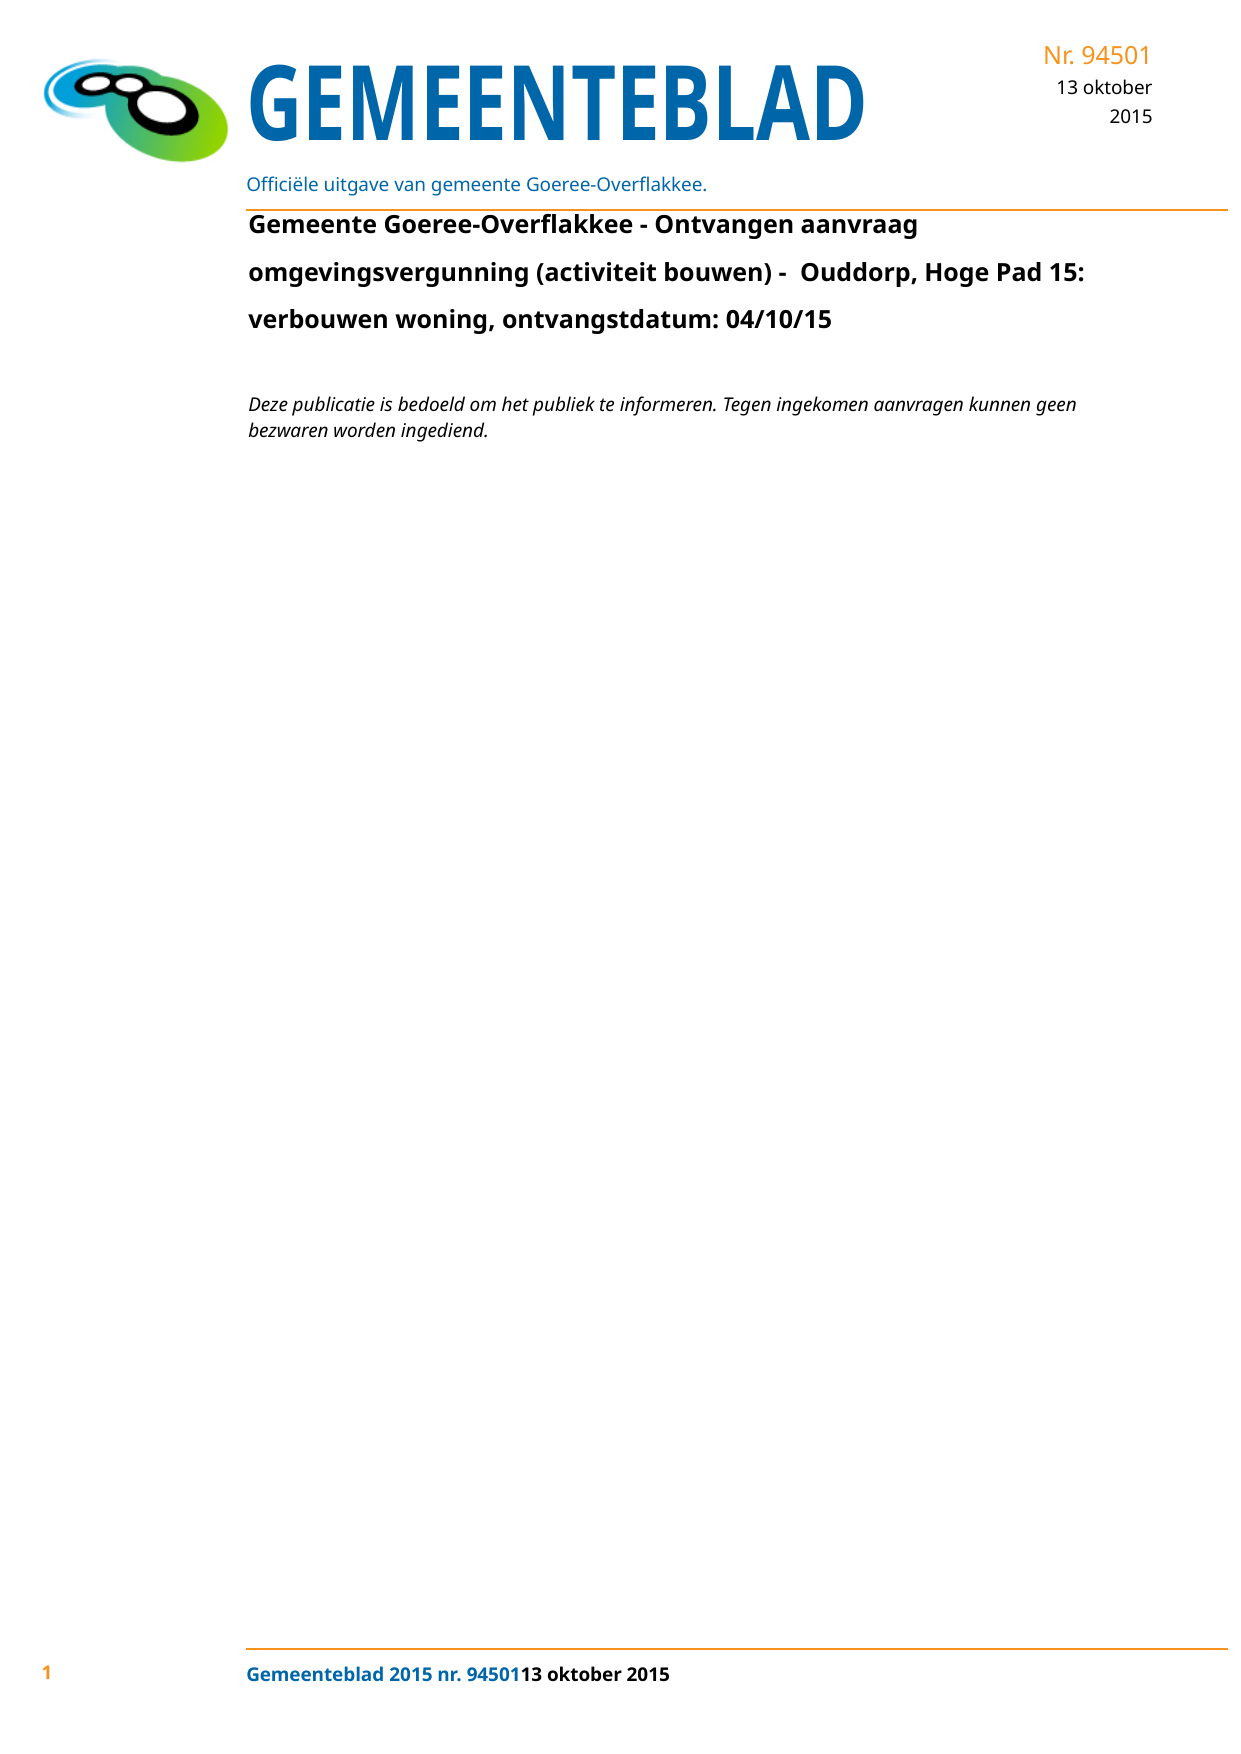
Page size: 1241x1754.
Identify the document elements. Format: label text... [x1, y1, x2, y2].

picture [41, 47, 231, 172]
text Deze publicatie is bedoeld om het publiek te informeren. Tegen ingekomen aanvragen kunnen geen bezwaren worden ingediend. [248, 391, 1152, 443]
text Gemeente Goeree-Overflakkee - Ontvangen aanvraag omgevingsvergunning (activiteit bouwen) - Ouddorp, Hoge Pad 15: verbouwen woning, ontvangstdatum: 04/10/15 [248, 211, 1152, 336]
